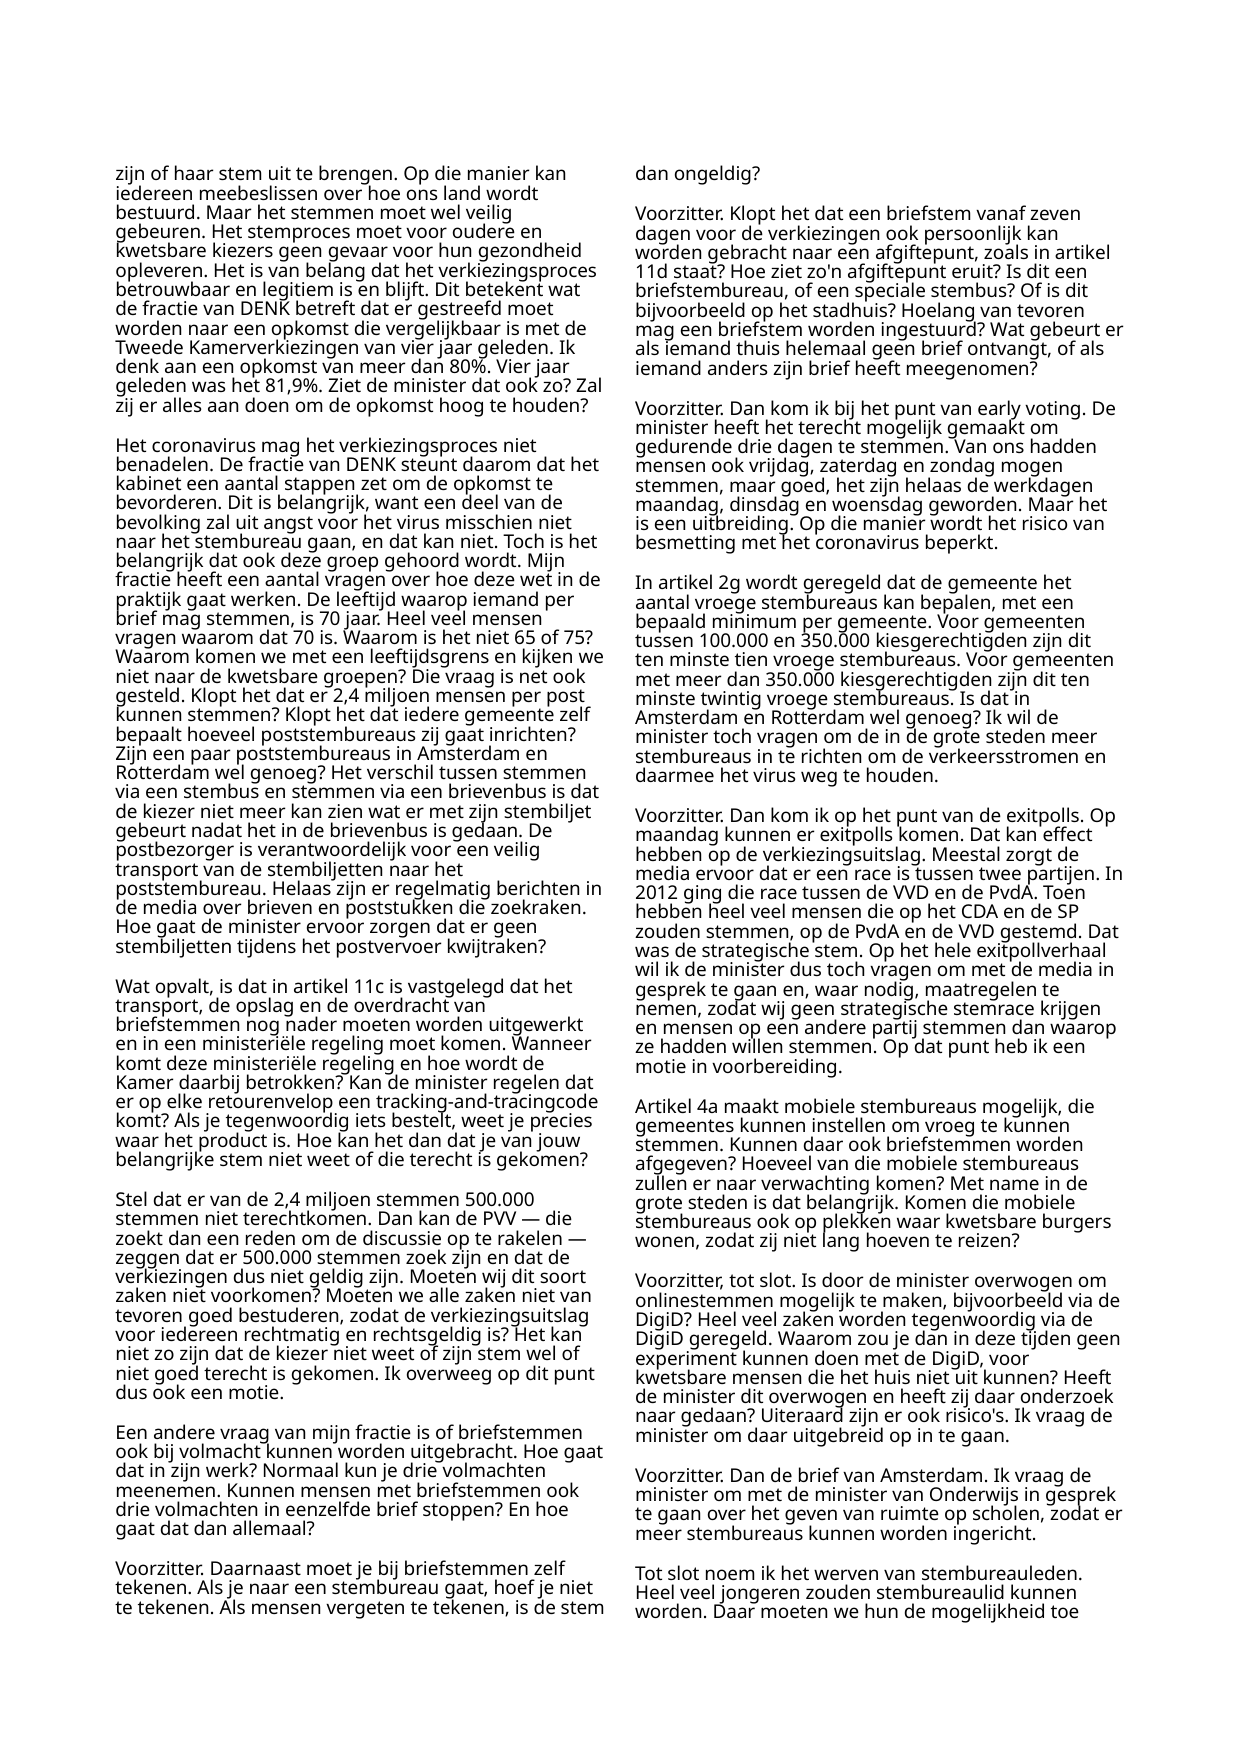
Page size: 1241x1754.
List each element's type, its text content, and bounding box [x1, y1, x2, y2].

text Het coronavirus mag het verkiezingsproces niet benadelen. De fractie van DENK steunt daarom dat het kabinet een aantal stappen zet om de opkomst te bevorderen. Dit is belangrijk, want een deel van de bevolking zal uit angst voor het virus misschien niet naar het stembureau gaan, en dat kan niet. Toch is het belangrijk dat ook deze groep gehoord wordt. Mijn fractie heeft een aantal vragen over hoe deze wet in de praktijk gaat werken. De leeftijd waarop iemand per brief mag stemmen, is 70 jaar. Heel veel mensen vragen waarom dat 70 is. Waarom is het niet 65 of 75? Waarom komen we met een leeftijdsgrens en kijken we niet naar de kwetsbare groepen? Die vraag is net ook gesteld. Klopt het dat er 2,4 miljoen mensen per post kunnen stemmen? Klopt het dat iedere gemeente zelf bepaalt hoeveel poststembureaus zij gaat inrichten? Zijn een paar poststembureaus in Amsterdam en Rotterdam wel genoeg? Het verschil tussen stemmen via een stembus en stemmen via een brievenbus is dat de kiezer niet meer kan zien wat er met zijn stembiljet gebeurt nadat het in de brievenbus is gedaan. De postbezorger is verantwoordelijk voor een veilig transport van de stembiljetten naar het poststembureau. Helaas zijn er regelmatig berichten in de media over brieven en poststukken die zoekraken. Hoe gaat de minister ervoor zorgen dat er geen stembiljetten tijdens het postvervoer kwijtraken? [115, 437, 605, 957]
text Voorzitter, tot slot. Is door de minister overwogen om onlinestemmen mogelijk te maken, bijvoorbeeld via de DigiD? Heel veel zaken worden tegenwoordig via de DigiD geregeld. Waarom zou je dan in deze tijden geen experiment kunnen doen met de DigiD, voor kwetsbare mensen die het huis niet uit kunnen? Heeft de minister dit overwogen en heeft zij daar onderzoek naar gedaan? Uiteraard zijn er ook risico's. Ik vraag de minister om daar uitgebreid op in te gaan. [635, 1272, 1125, 1446]
text Voorzitter. Dan kom ik op het punt van de exitpolls. Op maandag kunnen er exitpolls komen. Dat kan effect hebben op de verkiezingsuitslag. Meestal zorgt de media ervoor dat er een race is tussen twee partijen. In 2012 ging die race tussen de VVD en de PvdA. Toen hebben heel veel mensen die op het CDA en de SP zouden stemmen, op de PvdA en de VVD gestemd. Dat was de strategische stem. Op het hele exitpollverhaal wil ik de minister dus toch vragen om met de media in gesprek te gaan en, waar nodig, maatregelen te nemen, zodat wij geen strategische stemrace krijgen en mensen op een andere partij stemmen dan waarop ze hadden willen stemmen. Op dat punt heb ik een motie in voorbereiding. [635, 807, 1125, 1077]
text Wat opvalt, is dat in artikel 11c is vastgelegd dat het transport, de opslag en de overdracht van briefstemmen nog nader moeten worden uitgewerkt en in een ministeriële regeling moet komen. Wanneer komt deze ministeriële regeling en hoe wordt de Kamer daarbij betrokken? Kan de minister regelen dat er op elke retourenvelop een tracking-and-tracingcode komt? Als je tegenwoordig iets bestelt, weet je precies waar het product is. Hoe kan het dan dat je van jouw belangrijke stem niet weet of die terecht is gekomen? [115, 978, 605, 1170]
text In artikel 2g wordt geregeld dat de gemeente het aantal vroege stembureaus kan bepalen, met een bepaald minimum per gemeente. Voor gemeenten tussen 100.000 en 350.000 kiesgerechtigden zijn dit ten minste tien vroege stembureaus. Voor gemeenten met meer dan 350.000 kiesgerechtigden zijn dit ten minste twintig vroege stembureaus. Is dat in Amsterdam en Rotterdam wel genoeg? Ik wil de minister toch vragen om de in de grote steden meer stembureaus in te richten om de verkeersstromen en daarmee het virus weg te houden. [635, 574, 1125, 786]
text dan ongeldig? [635, 165, 1125, 184]
text zijn of haar stem uit te brengen. Op die manier kan iedereen meebeslissen over hoe ons land wordt bestuurd. Maar het stemmen moet wel veilig gebeuren. Het stemproces moet voor oudere en kwetsbare kiezers geen gevaar voor hun gezondheid opleveren. Het is van belang dat het verkiezingsproces betrouwbaar en legitiem is en blijft. Dit betekent wat de fractie van DENK betreft dat er gestreefd moet worden naar een opkomst die vergelijkbaar is met de Tweede Kamerverkiezingen van vier jaar geleden. Ik denk aan een opkomst van meer dan 80%. Vier jaar geleden was het 81,9%. Ziet de minister dat ook zo? Zal zij er alles aan doen om de opkomst hoog te houden? [115, 165, 605, 416]
text Artikel 4a maakt mobiele stembureaus mogelijk, die gemeentes kunnen instellen om vroeg te kunnen stemmen. Kunnen daar ook briefstemmen worden afgegeven? Hoeveel van die mobiele stembureaus zullen er naar verwachting komen? Met name in de grote steden is dat belangrijk. Komen die mobiele stembureaus ook op plekken waar kwetsbare burgers wonen, zodat zij niet lang hoeven te reizen? [635, 1098, 1125, 1252]
text Stel dat er van de 2,4 miljoen stemmen 500.000 stemmen niet terechtkomen. Dan kan de PVV — die zoekt dan een reden om de discussie op te rakelen — zeggen dat er 500.000 stemmen zoek zijn en dat de verkiezingen dus niet geldig zijn. Moeten wij dit soort zaken niet voorkomen? Moeten we alle zaken niet van tevoren goed bestuderen, zodat de verkiezingsuitslag voor iedereen rechtmatig en rechtsgeldig is? Het kan niet zo zijn dat de kiezer niet weet of zijn stem wel of niet goed terecht is gekomen. Ik overweeg op dit punt dus ook een motie. [115, 1191, 605, 1403]
text Voorzitter. Klopt het dat een briefstem vanaf zeven dagen voor de verkiezingen ook persoonlijk kan worden gebracht naar een afgiftepunt, zoals in artikel 11d staat? Hoe ziet zo'n afgiftepunt eruit? Is dit een briefstembureau, of een speciale stembus? Of is dit bijvoorbeeld op het stadhuis? Hoelang van tevoren mag een briefstem worden ingestuurd? Wat gebeurt er als iemand thuis helemaal geen brief ontvangt, of als iemand anders zijn brief heeft meegenomen? [635, 205, 1125, 379]
text Een andere vraag van mijn fractie is of briefstemmen ook bij volmacht kunnen worden uitgebracht. Hoe gaat dat in zijn werk? Normaal kun je drie volmachten meenemen. Kunnen mensen met briefstemmen ook drie volmachten in eenzelfde brief stoppen? En hoe gaat dat dan allemaal? [115, 1424, 605, 1539]
text Tot slot noem ik het werven van stembureauleden. Heel veel jongeren zouden stembureaulid kunnen worden. Daar moeten we hun de mogelijkheid toe [635, 1564, 1125, 1622]
text Voorzitter. Dan kom ik bij het punt van early voting. De minister heeft het terecht mogelijk gemaakt om gedurende drie dagen te stemmen. Van ons hadden mensen ook vrijdag, zaterdag en zondag mogen stemmen, maar goed, het zijn helaas de werkdagen maandag, dinsdag en woensdag geworden. Maar het is een uitbreiding. Op die manier wordt het risico van besmetting met het coronavirus beperkt. [635, 399, 1125, 554]
text Voorzitter. Daarnaast moet je bij briefstemmen zelf tekenen. Als je naar een stembureau gaat, hoef je niet te tekenen. Als mensen vergeten te tekenen, is de stem [115, 1560, 605, 1618]
text Voorzitter. Dan de brief van Amsterdam. Ik vraag de minister om met de minister van Onderwijs in gesprek te gaan over het geven van ruimte op scholen, zodat er meer stembureaus kunnen worden ingericht. [635, 1467, 1125, 1544]
